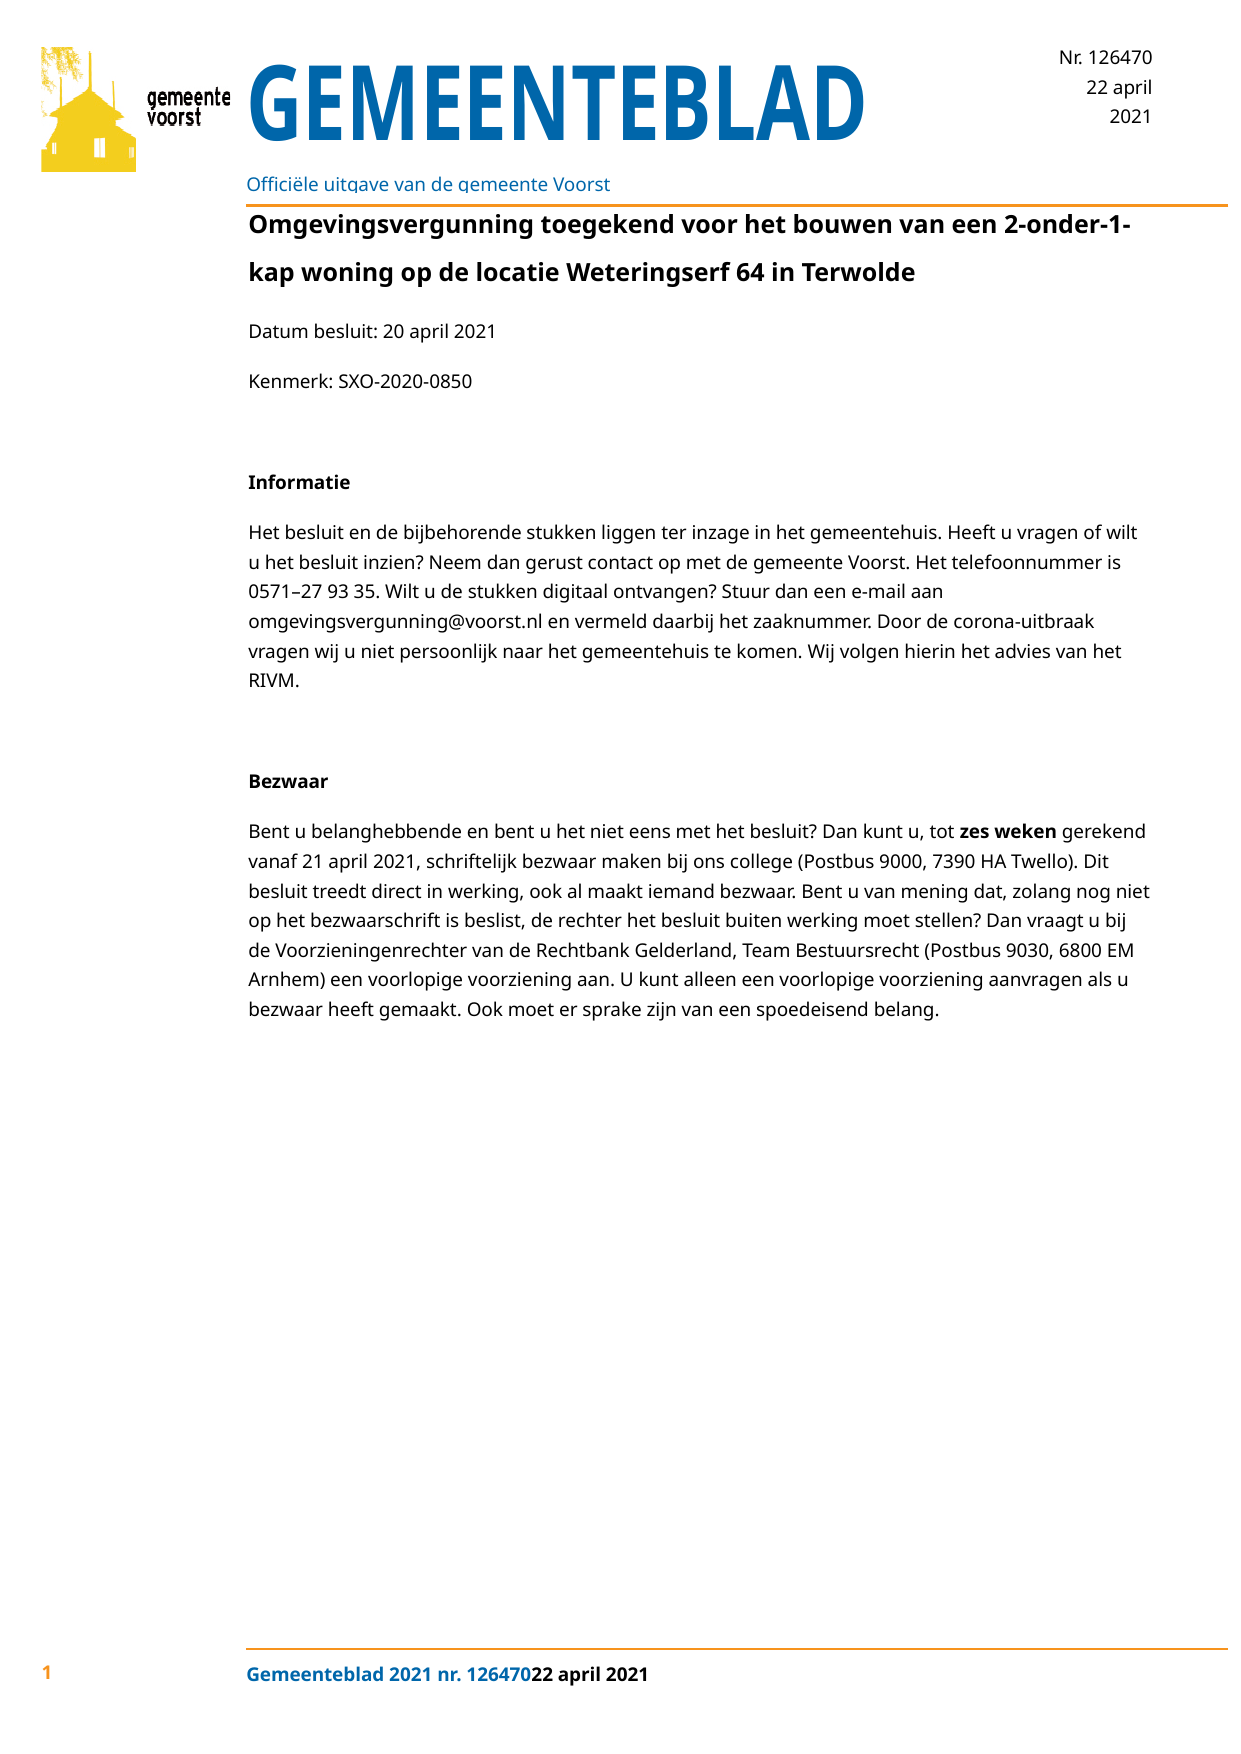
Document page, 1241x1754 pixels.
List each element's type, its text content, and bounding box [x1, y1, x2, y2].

text Bent u belanghebbende en bent u het niet eens met het besluit? Dan kunt u, tot zes weken gerekend vanaf 21 april 2021, schriftelijk bezwaar maken bij ons college (Postbus 9000, 7390 HA Twello). Dit besluit treedt direct in werking, ook al maakt iemand bezwaar. Bent u van mening dat, zolang nog niet op het bezwaarschrift is beslist, de rechter het besluit buiten werking moet stellen? Dan vraagt u bij de Voorzieningenrechter van de Rechtbank Gelderland, Team Bestuursrecht (Postbus 9030, 6800 EM Arnhem) een voorlopige voorziening aan. U kunt alleen een voorlopige voorziening aanvragen als u bezwaar heeft gemaakt. Ook moet er sprake zijn van een spoedeisend belang. [248, 819, 1152, 1022]
picture [41, 47, 231, 172]
text Datum besluit: 20 april 2021 [248, 318, 1152, 344]
text Kenmerk: SXO-2020-0850 [248, 368, 1152, 394]
text Het besluit en de bijbehorende stukken liggen ter inzage in het gemeentehuis. Heeft u vragen of wilt u het besluit inzien? Neem dan gerust contact op met de gemeente Voorst. Het telefoonnummer is 0571–27 93 35. Wilt u de stukken digitaal ontvangen? Stuur dan een e-mail aan omgevingsvergunning@voorst.nl en vermeld daarbij het zaaknummer. Door de corona-uitbraak vragen wij u niet persoonlijk naar het gemeentehuis te komen. Wij volgen hierin het advies van het RIVM. [248, 519, 1152, 693]
text Omgevingsvergunning toegekend voor het bouwen van een 2-onder-1-kap woning op de locatie Weteringserf 64 in Terwolde [248, 207, 1152, 288]
text Informatie [248, 469, 1152, 495]
text Bezwaar [248, 768, 1152, 794]
